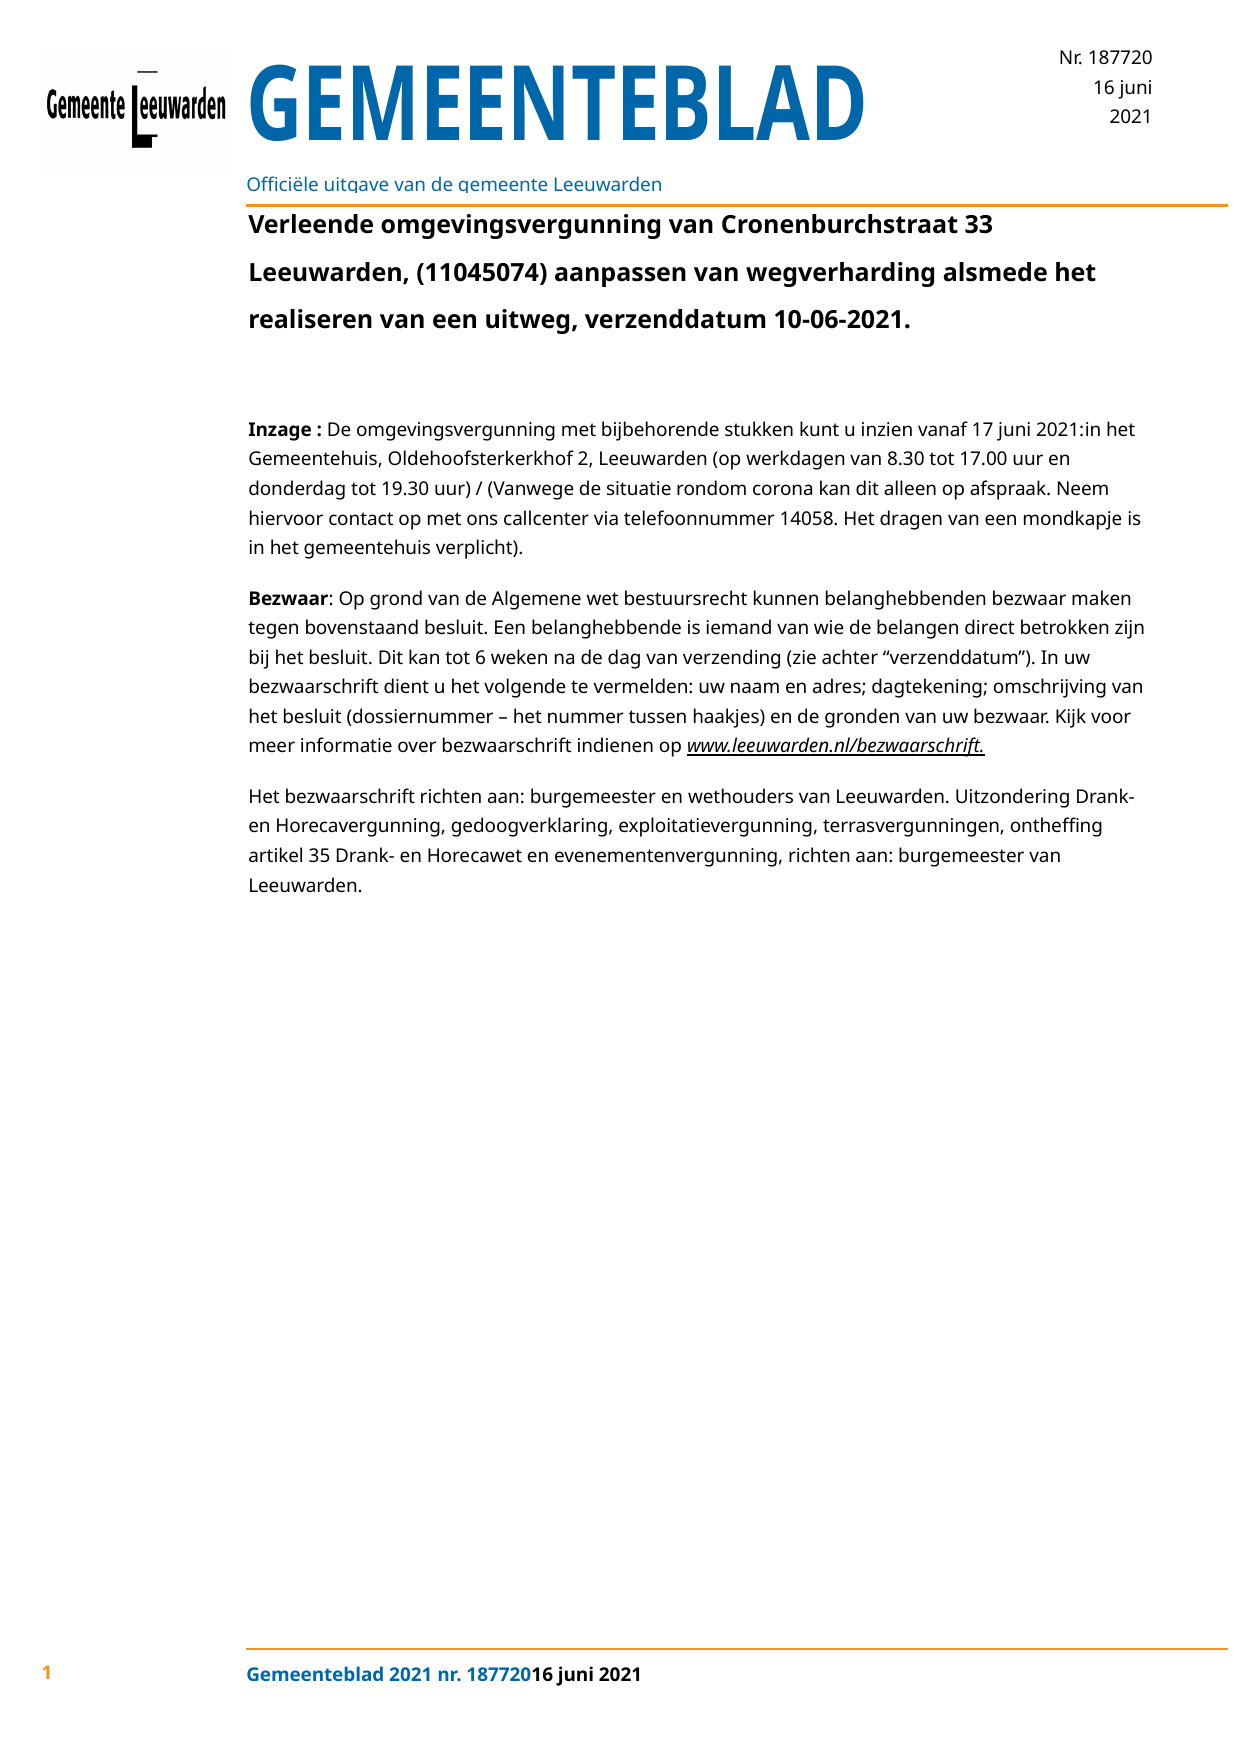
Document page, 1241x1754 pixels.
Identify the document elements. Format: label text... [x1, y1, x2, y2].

picture [41, 47, 231, 172]
text Verleende omgevingsvergunning van Cronenburchstraat 33 Leeuwarden, (11045074) aanpassen van wegverharding alsmede het realiseren van een uitweg, verzenddatum 10-06-2021. [248, 207, 1152, 336]
text Inzage : De omgevingsvergunning met bijbehorende stukken kunt u inzien vanaf 17 juni 2021:in het Gemeentehuis, Oldehoofsterkerkhof 2, Leeuwarden (op werkdagen van 8.30 tot 17.00 uur en donderdag tot 19.30 uur) / (Vanwege de situatie rondom corona kan dit alleen op afspraak. Neem hiervoor contact op met ons callcenter via telefoonnummer 14058. Het dragen van een mondkapje is in het gemeentehuis verplicht). [248, 416, 1152, 560]
text Het bezwaarschrift richten aan: burgemeester en wethouders van Leeuwarden. Uitzondering Drank- en Horecavergunning, gedoogverklaring, exploitatievergunning, terrasvergunningen, ontheffing artikel 35 Drank- en Horecawet en evenementenvergunning, richten aan: burgemeester van Leeuwarden. [248, 783, 1152, 897]
text Bezwaar: Op grond van de Algemene wet bestuursrecht kunnen belanghebbenden bezwaar maken tegen bovenstaand besluit. Een belanghebbende is iemand van wie de belangen direct betrokken zijn bij het besluit. Dit kan tot 6 weken na de dag van verzending (zie achter “verzenddatum”). In uw bezwaarschrift dient u het volgende te vermelden: uw naam en adres; dagtekening; omschrijving van het besluit (dossiernummer – het nummer tussen haakjes) en de gronden van uw bezwaar. Kijk voor meer informatie over bezwaarschrift indienen op www.leeuwarden.nl/bezwaarschrift. [248, 585, 1152, 758]
